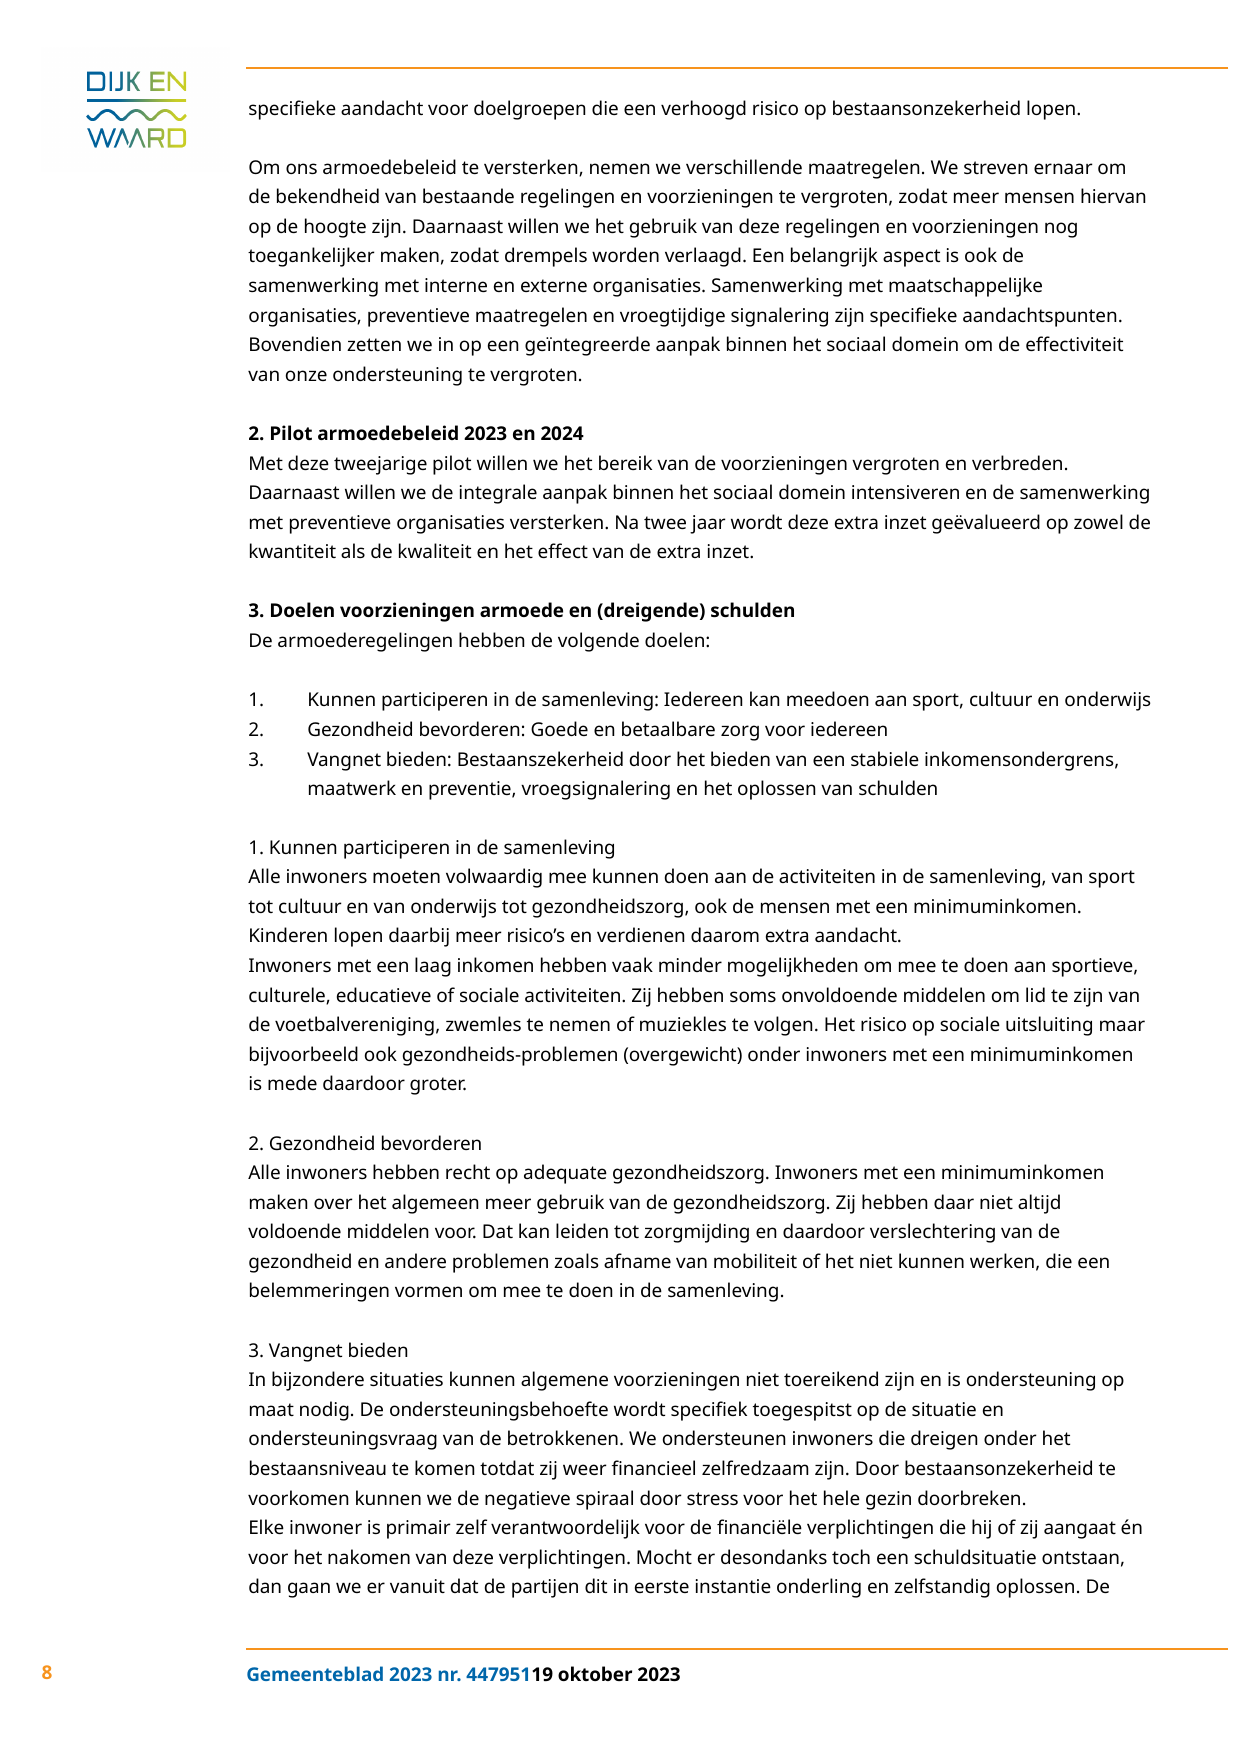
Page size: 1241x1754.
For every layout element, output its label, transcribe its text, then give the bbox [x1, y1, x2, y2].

text Met deze tweejarige pilot willen we het bereik van de voorzieningen vergroten en verbreden. Daarnaast willen we de integrale aanpak binnen het sociaal domein intensiveren en de samenwerking met preventieve organisaties versterken. Na twee jaar wordt deze extra inzet geëvalueerd op zowel de kwantiteit als de kwaliteit en het effect van de extra inzet. [248, 450, 1152, 564]
text Inwoners met een laag inkomen hebben vaak minder mogelijkheden om mee te doen aan sportieve, culturele, educatieve of sociale activiteiten. Zij hebben soms onvoldoende middelen om lid te zijn van de voetbalvereniging, zwemles te nemen of muziekles te volgen. Het risico op sociale uitsluiting maar bijvoorbeeld ook gezondheids-problemen (overgewicht) onder inwoners met een minimuminkomen is mede daardoor groter. [248, 952, 1152, 1096]
text 3. Vangnet bieden [248, 1337, 1152, 1362]
text 3. Doelen voorzieningen armoede en (dreigende) schulden [248, 598, 1152, 623]
text Elke inwoner is primair zelf verantwoordelijk voor de financiële verplichtingen die hij of zij aangaat én voor het nakomen van deze verplichtingen. Mocht er desondanks toch een schuldsituatie ontstaan, dan gaan we er vanuit dat de partijen dit in eerste instantie onderling en zelfstandig oplossen. De [248, 1514, 1152, 1599]
text 2. Pilot armoedebeleid 2023 en 2024 [248, 420, 1152, 446]
table_header Kunnen participeren in de samenleving: Iedereen kan meedoen aan sport, cultuur en onderwijs Gezondheid bevorderen: Goede en betaalbare zorg voor iedereen Vangnet bieden: Bestaanszekerheid door het bieden van een stabiele inkomensondergrens, maatwerk en preventie, vroegsignalering en het oplossen van schulden [248, 687, 1152, 801]
text Om ons armoedebeleid te versterken, nemen we verschillende maatregelen. We streven ernaar om de bekendheid van bestaande regelingen en voorzieningen te vergroten, zodat meer mensen hiervan op de hoogte zijn. Daarnaast willen we het gebruik van deze regelingen en voorzieningen nog toegankelijker maken, zodat drempels worden verlaagd. Een belangrijk aspect is ook de samenwerking met interne en externe organisaties. Samenwerking met maatschappelijke organisaties, preventieve maatregelen en vroegtijdige signalering zijn specifieke aandachtspunten. Bovendien zetten we in op een geïntegreerde aanpak binnen het sociaal domein om de effectiviteit van onze ondersteuning te vergroten. [248, 154, 1152, 387]
text De armoederegelingen hebben de volgende doelen: [248, 627, 1152, 653]
picture [41, 47, 231, 172]
text In bijzondere situaties kunnen algemene voorzieningen niet toereikend zijn en is ondersteuning op maat nodig. De ondersteuningsbehoefte wordt specifiek toegespitst op de situatie en ondersteuningsvraag van de betrokkenen. We ondersteunen inwoners die dreigen onder het bestaansniveau te komen totdat zij weer financieel zelfredzaam zijn. Door bestaansonzekerheid te voorkomen kunnen we de negatieve spiraal door stress voor het hele gezin doorbreken. [248, 1366, 1152, 1510]
text specifieke aandacht voor doelgroepen die een verhoogd risico op bestaansonzekerheid lopen. [248, 95, 1152, 121]
text 1. Kunnen participeren in de samenleving [248, 834, 1152, 859]
text Alle inwoners moeten volwaardig mee kunnen doen aan de activiteiten in de samenleving, van sport tot cultuur en van onderwijs tot gezondheidszorg, ook de mensen met een minimuminkomen. Kinderen lopen daarbij meer risico’s en verdienen daarom extra aandacht. [248, 863, 1152, 948]
text Alle inwoners hebben recht op adequate gezondheidszorg. Inwoners met een minimuminkomen maken over het algemeen meer gebruik van de gezondheidszorg. Zij hebben daar niet altijd voldoende middelen voor. Dat kan leiden tot zorgmijding en daardoor verslechtering van de gezondheid en andere problemen zoals afname van mobiliteit of het niet kunnen werken, die een belemmeringen vormen om mee te doen in de samenleving. [248, 1159, 1152, 1303]
text 2. Gezondheid bevorderen [248, 1130, 1152, 1155]
